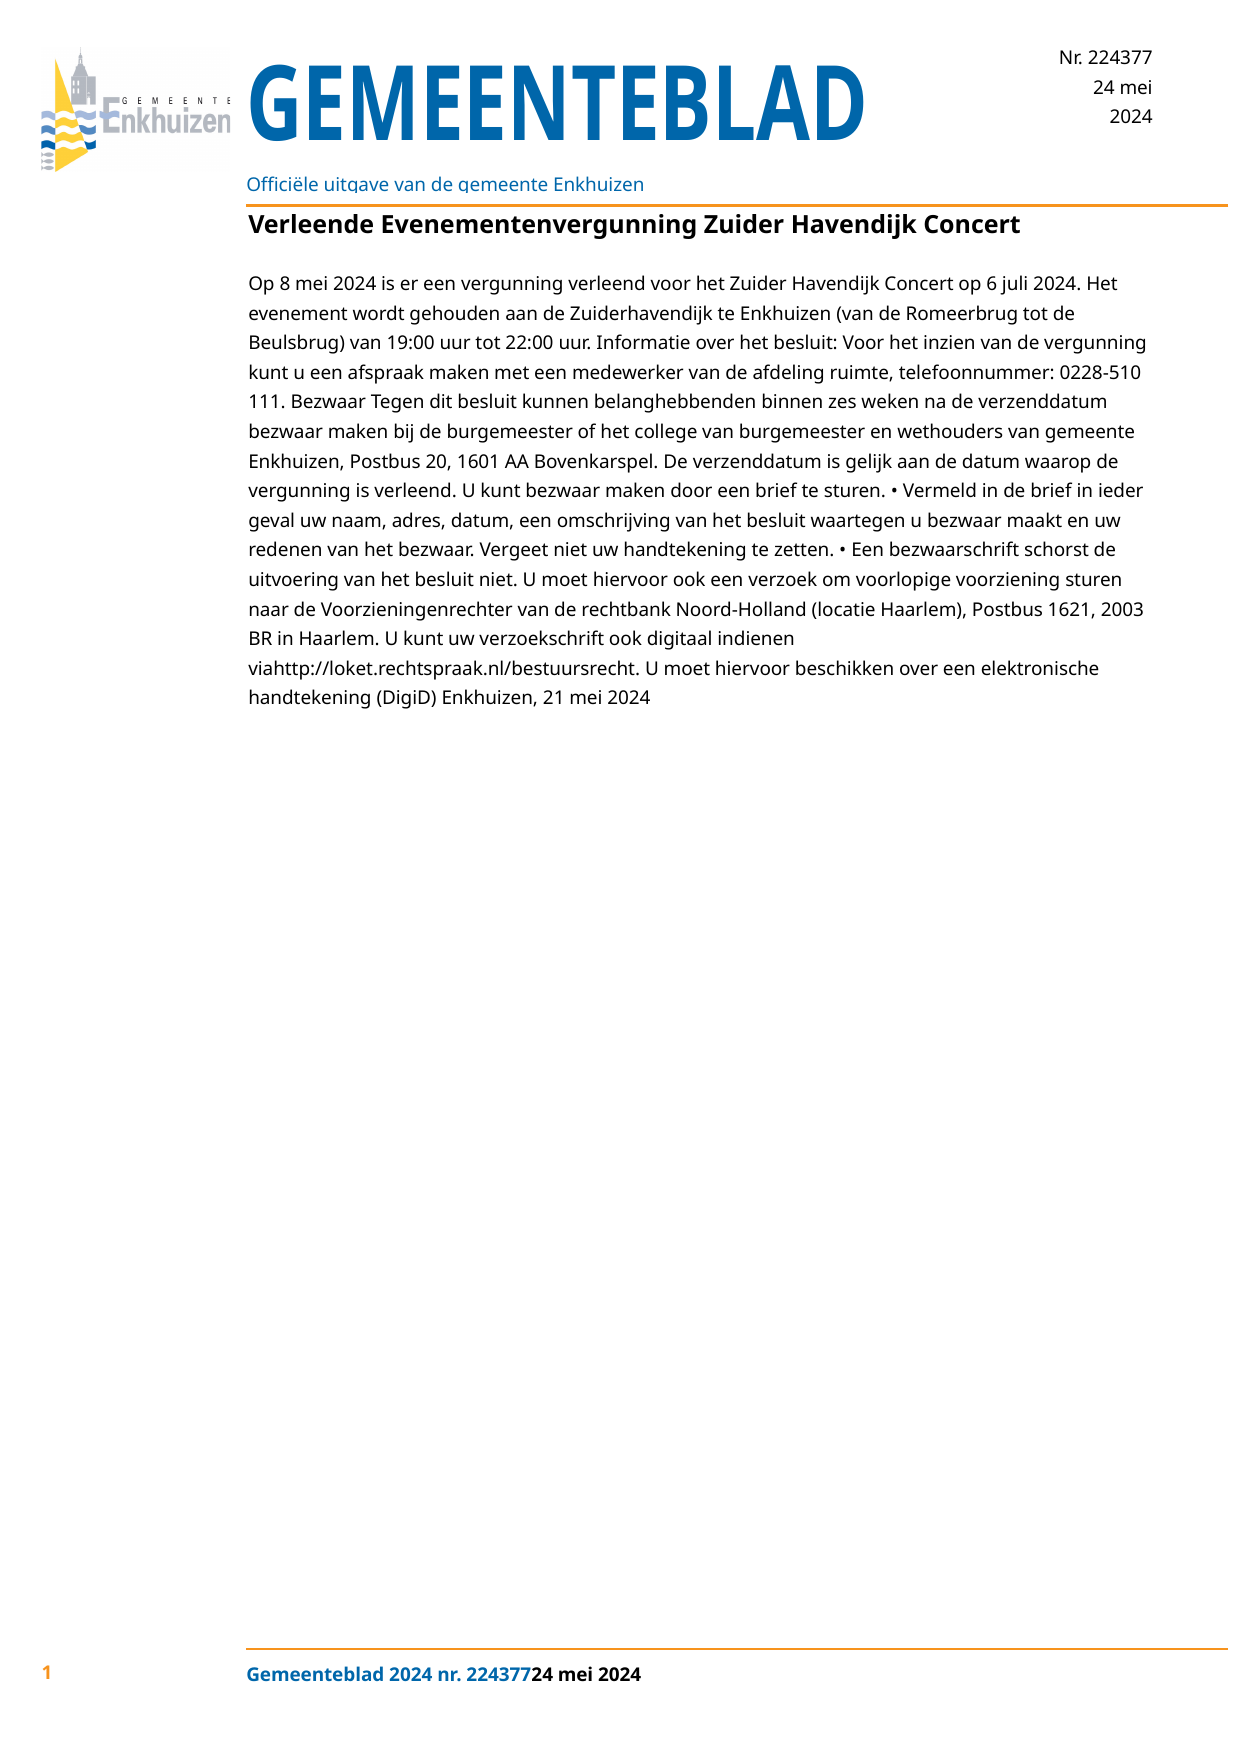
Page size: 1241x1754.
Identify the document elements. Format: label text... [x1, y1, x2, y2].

text Verleende Evenementenvergunning Zuider Havendijk Concert [248, 207, 1152, 241]
picture [41, 47, 231, 172]
text Op 8 mei 2024 is er een vergunning verleend voor het Zuider Havendijk Concert op 6 juli 2024. Het evenement wordt gehouden aan de Zuiderhavendijk te Enkhuizen (van de Romeerbrug tot de Beulsbrug) van 19:00 uur tot 22:00 uur. Informatie over het besluit: Voor het inzien van de vergunning kunt u een afspraak maken met een medewerker van de afdeling ruimte, telefoonnummer: 0228-510 111. Bezwaar Tegen dit besluit kunnen belanghebbenden binnen zes weken na de verzenddatum bezwaar maken bij de burgemeester of het college van burgemeester en wethouders van gemeente Enkhuizen, Postbus 20, 1601 AA Bovenkarspel. De verzenddatum is gelijk aan de datum waarop de vergunning is verleend. U kunt bezwaar maken door een brief te sturen. • Vermeld in de brief in ieder geval uw naam, adres, datum, een omschrijving van het besluit waartegen u bezwaar maakt en uw redenen van het bezwaar. Vergeet niet uw handtekening te zetten. • Een bezwaarschrift schorst de uitvoering van het besluit niet. U moet hiervoor ook een verzoek om voorlopige voorziening sturen naar de Voorzieningenrechter van de rechtbank Noord-Holland (locatie Haarlem), Postbus 1621, 2003 BR in Haarlem. U kunt uw verzoekschrift ook digitaal indienen viahttp://loket.rechtspraak.nl/bestuursrecht. U moet hiervoor beschikken over een elektronische handtekening (DigiD) Enkhuizen, 21 mei 2024 [248, 270, 1152, 710]
